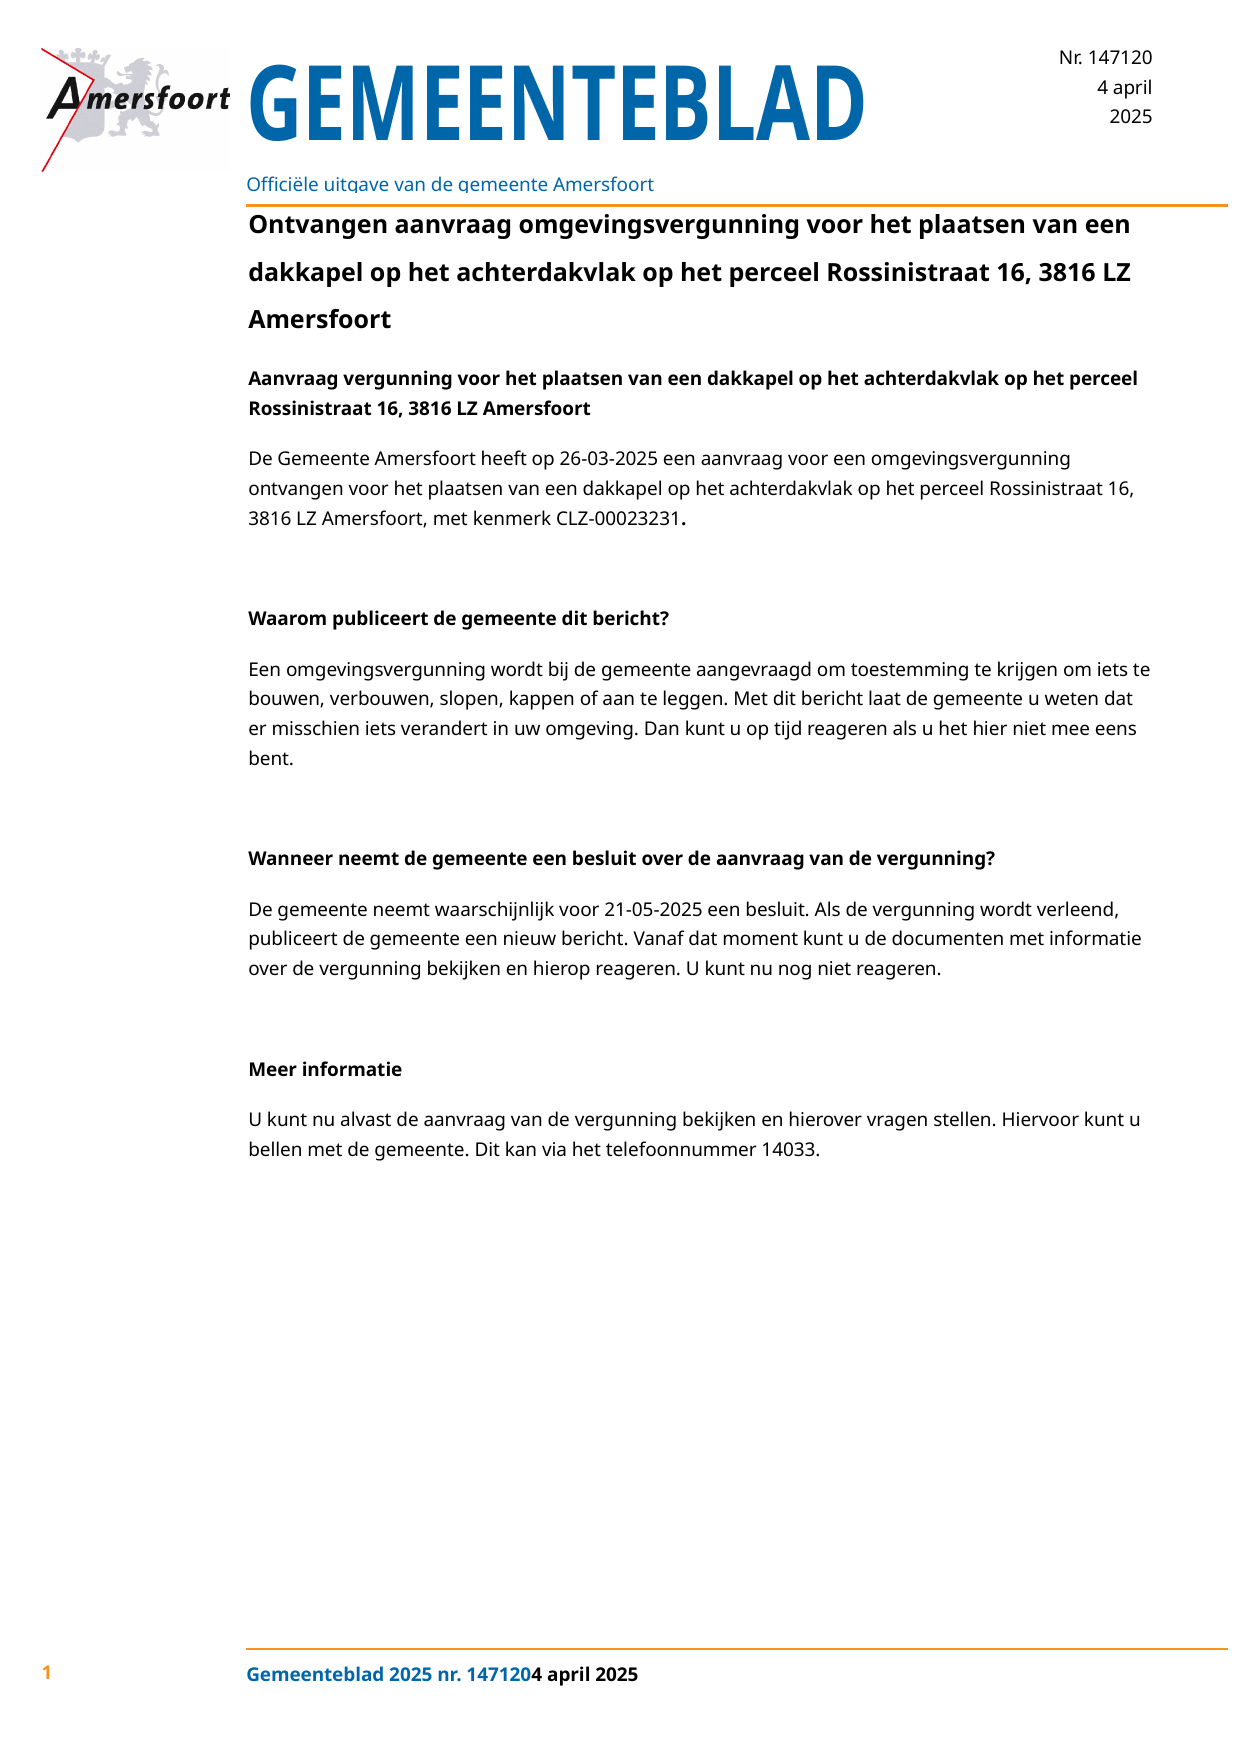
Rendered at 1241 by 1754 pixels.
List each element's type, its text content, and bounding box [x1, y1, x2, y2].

text Meer informatie [248, 1056, 1152, 1082]
text De Gemeente Amersfoort heeft op 26-03-2025 een aanvraag voor een omgevingsvergunning ontvangen voor het plaatsen van een dakkapel op het achterdakvlak op het perceel Rossinistraat 16, 3816 LZ Amersfoort, met kenmerk CLZ-00023231. [248, 446, 1152, 530]
text Wanneer neemt de gemeente een besluit over de aanvraag van de vergunning? [248, 846, 1152, 871]
text Waarom publiceert de gemeente dit bericht? [248, 606, 1152, 631]
text Ontvangen aanvraag omgevingsvergunning voor het plaatsen van een dakkapel op het achterdakvlak op het perceel Rossinistraat 16, 3816 LZ Amersfoort [248, 207, 1152, 336]
text U kunt nu alvast de aanvraag van de vergunning bekijken en hierover vragen stellen. Hiervoor kunt u bellen met de gemeente. Dit kan via het telefoonnummer 14033. [248, 1106, 1152, 1162]
picture [41, 47, 231, 172]
text Een omgevingsvergunning wordt bij de gemeente aangevraagd om toestemming te krijgen om iets te bouwen, verbouwen, slopen, kappen of aan te leggen. Met dit bericht laat de gemeente u weten dat er misschien iets verandert in uw omgeving. Dan kunt u op tijd reageren als u het hier niet mee eens bent. [248, 656, 1152, 770]
text Aanvraag vergunning voor het plaatsen van een dakkapel op het achterdakvlak op het perceel Rossinistraat 16, 3816 LZ Amersfoort [248, 366, 1152, 421]
text De gemeente neemt waarschijnlijk voor 21-05-2025 een besluit. Als de vergunning wordt verleend, publiceert de gemeente een nieuw bericht. Vanaf dat moment kunt u de documenten met informatie over de vergunning bekijken en hierop reageren. U kunt nu nog niet reageren. [248, 896, 1152, 981]
